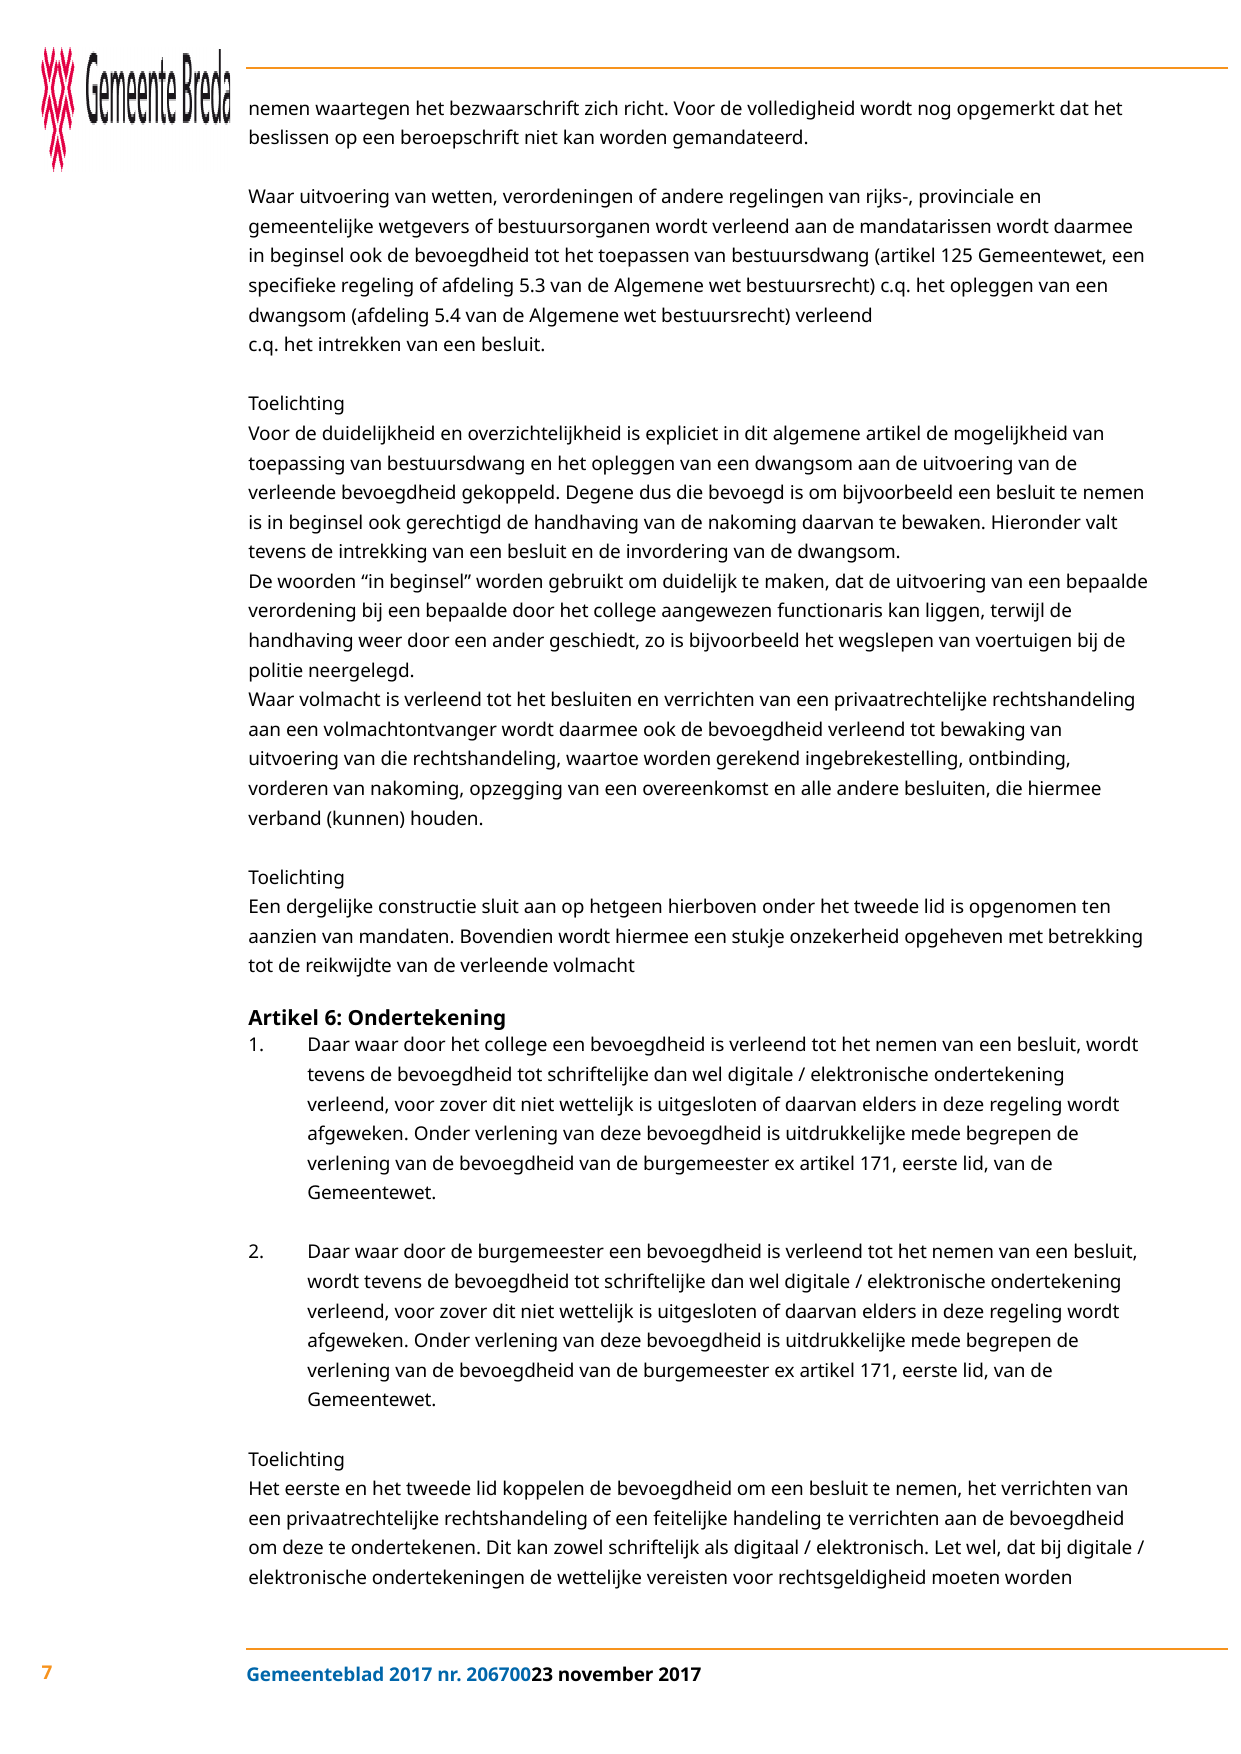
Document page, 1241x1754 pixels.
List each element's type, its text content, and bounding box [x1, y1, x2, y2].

text nemen waartegen het bezwaarschrift zich richt. Voor de volledigheid wordt nog opgemerkt dat het beslissen op een beroepschrift niet kan worden gemandateerd. [248, 95, 1152, 150]
text Het eerste en het tweede lid koppelen de bevoegdheid om een besluit te nemen, het verrichten van een privaatrechtelijke rechtshandeling of een feitelijke handeling te verrichten aan de bevoegdheid om deze te ondertekenen. Dit kan zowel schriftelijk als digitaal / elektronisch. Let wel, dat bij digitale / elektronische ondertekeningen de wettelijke vereisten voor rechtsgeldigheid moeten worden [248, 1475, 1152, 1590]
text Toelichting [248, 864, 1152, 890]
text Toelichting [248, 391, 1152, 416]
text Toelichting [248, 1446, 1152, 1471]
text Waar uitvoering van wetten, verordeningen of andere regelingen van rijks-, provinciale en gemeentelijke wetgevers of bestuursorganen wordt verleend aan de mandatarissen wordt daarmee in beginsel ook de bevoegdheid tot het toepassen van bestuursdwang (artikel 125 Gemeentewet, een specifieke regeling of afdeling 5.3 van de Algemene wet bestuursrecht) c.q. het opleggen van een dwangsom (afdeling 5.4 van de Algemene wet bestuursrecht) verleend [248, 183, 1152, 328]
text De woorden “in beginsel” worden gebruikt om duidelijk te maken, dat de uitvoering van een bepaalde verordening bij een bepaalde door het college aangewezen functionaris kan liggen, terwijl de handhaving weer door een ander geschiedt, zo is bijvoorbeeld het wegslepen van voertuigen bij de politie neergelegd. [248, 568, 1152, 683]
text Een dergelijke constructie sluit aan op hetgeen hierboven onder het tweede lid is opgenomen ten aanzien van mandaten. Bovendien wordt hiermee een stukje onzekerheid opgeheven met betrekking tot de reikwijdte van de verleende volmacht [248, 893, 1152, 978]
text Waar volmacht is verleend tot het besluiten en verrichten van een privaatrechtelijke rechtshandeling aan een volmachtontvanger wordt daarmee ook de bevoegdheid verleend tot bewaking van uitvoering van die rechtshandeling, waartoe worden gerekend ingebrekestelling, ontbinding, vorderen van nakoming, opzegging van een overeenkomst en alle andere besluiten, die hiermee verband (kunnen) houden. [248, 686, 1152, 831]
picture [41, 47, 231, 172]
text c.q. het intrekken van een besluit. [248, 331, 1152, 357]
list Daar waar door het college een bevoegdheid is verleend tot het nemen van een besluit, wordt tevens de bevoegdheid tot schriftelijke dan wel digitale / elektronische ondertekening verleend, voor zover dit niet wettelijk is uitgesloten of daarvan elders in deze regeling wordt afgeweken. Onder verlening van deze bevoegdheid is uitdrukkelijke mede begrepen de verlening van de bevoegdheid van de burgemeester ex artikel 171, eerste lid, van de Gemeentewet. [248, 1032, 1152, 1205]
text Voor de duidelijkheid en overzichtelijkheid is expliciet in dit algemene artikel de mogelijkheid van toepassing van bestuursdwang en het opleggen van een dwangsom aan de uitvoering van de verleende bevoegdheid gekoppeld. Degene dus die bevoegd is om bijvoorbeeld een besluit te nemen is in beginsel ook gerechtigd de handhaving van de nakoming daarvan te bewaken. Hieronder valt tevens de intrekking van een besluit en de invordering van de dwangsom. [248, 420, 1152, 564]
list Daar waar door de burgemeester een bevoegdheid is verleend tot het nemen van een besluit, wordt tevens de bevoegdheid tot schriftelijke dan wel digitale / elektronische ondertekening verleend, voor zover dit niet wettelijk is uitgesloten of daarvan elders in deze regeling wordt afgeweken. Onder verlening van deze bevoegdheid is uitdrukkelijke mede begrepen de verlening van de bevoegdheid van de burgemeester ex artikel 171, eerste lid, van de Gemeentewet. [248, 1239, 1152, 1412]
text Artikel 6: Ondertekening [248, 1003, 1152, 1032]
